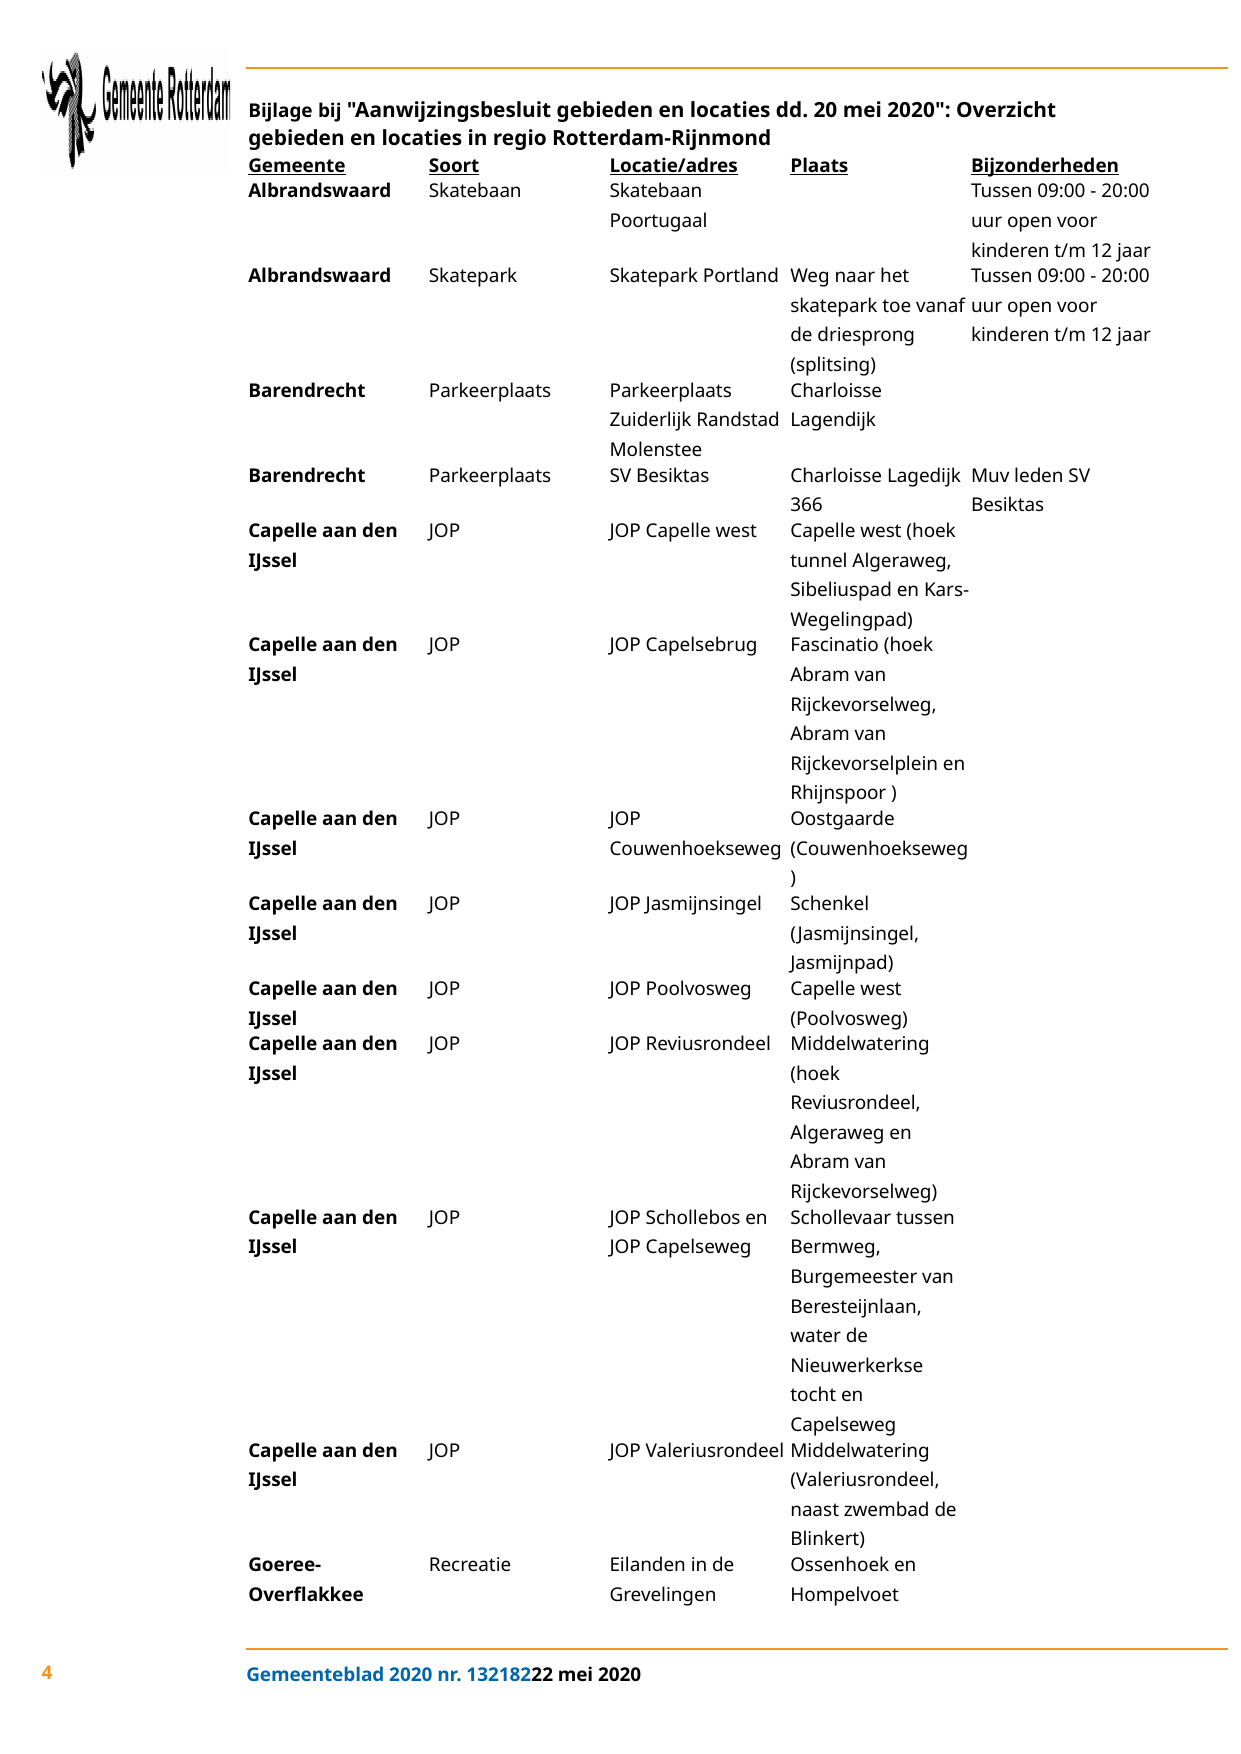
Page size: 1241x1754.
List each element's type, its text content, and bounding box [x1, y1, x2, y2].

table_cell JOP Valeriusrondeel [609, 1437, 790, 1551]
table_cell Recreatie [429, 1551, 609, 1607]
table_cell Capelle west (hoek tunnel Algeraweg, Sibeliuspad en Kars-Wegelingpad) [790, 517, 971, 632]
table_cell JOP Capelsebrug [609, 632, 790, 805]
table_cell Skatebaan [429, 178, 609, 262]
table_cell Skatepark [429, 263, 609, 377]
table_cell Weg naar het skatepark toe vanaf de driesprong (splitsing) [790, 263, 971, 377]
table_cell Parkeerplaats [429, 462, 609, 517]
table_cell Capelle aan den IJssel [248, 1204, 429, 1437]
table_cell JOP [429, 1437, 609, 1551]
table_header Soort [429, 152, 609, 178]
table_cell Schenkel (Jasmijnsingel, Jasmijnpad) [790, 890, 971, 975]
table_cell Parkeerplaats Zuiderlijk Randstad Molenstee [609, 377, 790, 462]
table_cell JOP [429, 890, 609, 975]
table_cell Albrandswaard [248, 263, 429, 377]
table_cell Capelle aan den IJssel [248, 975, 429, 1030]
table_cell SV Besiktas [609, 462, 790, 517]
table_cell Schollevaar tussen Bermweg, Burgemeester van Beresteijnlaan, water de Nieuwerkerkse tocht en Capelseweg [790, 1204, 971, 1437]
table_cell Middelwatering (hoek Reviusrondeel, Algeraweg en Abram van Rijckevorselweg) [790, 1030, 971, 1204]
table_cell [971, 890, 1152, 975]
table_cell Capelle west (Poolvosweg) [790, 975, 971, 1030]
table_cell Skatepark Portland [609, 263, 790, 377]
text Bijlage bij "Aanwijzingsbesluit gebieden en locaties dd. 20 mei 2020": Overzicht gebieden en locaties in regio Rotterdam-Rijnmond [248, 95, 1152, 152]
table_cell Tussen 09:00 - 20:00 uur open voor kinderen t/m 12 jaar [971, 178, 1152, 262]
table_cell Barendrecht [248, 462, 429, 517]
table_cell Ossenhoek en Hompelvoet [790, 1551, 971, 1607]
table_cell [971, 1204, 1152, 1437]
table_cell Eilanden in de Grevelingen [609, 1551, 790, 1607]
table_cell Skatebaan Poortugaal [609, 178, 790, 262]
table_cell Oostgaarde (Couwenhoekseweg ) [790, 805, 971, 890]
table_cell [971, 517, 1152, 632]
table_cell Albrandswaard [248, 178, 429, 262]
table_cell Capelle aan den IJssel [248, 1030, 429, 1204]
table_header Gemeente [248, 152, 429, 178]
table_cell Barendrecht [248, 377, 429, 462]
table_cell Fascinatio (hoek Abram van Rijckevorselweg, Abram van Rijckevorselplein en Rhijnspoor ) [790, 632, 971, 805]
table_cell Goeree- Overflakkee [248, 1551, 429, 1607]
table_cell JOP Reviusrondeel [609, 1030, 790, 1204]
table_cell JOP [429, 517, 609, 632]
table_header Bijzonderheden [971, 152, 1152, 178]
table_cell Capelle aan den IJssel [248, 890, 429, 975]
table_cell Tussen 09:00 - 20:00 uur open voor kinderen t/m 12 jaar [971, 263, 1152, 377]
table_cell JOP Poolvosweg [609, 975, 790, 1030]
table_cell JOP [429, 1030, 609, 1204]
table_cell Charloisse Lagedijk 366 [790, 462, 971, 517]
table_cell [971, 805, 1152, 890]
table_cell JOP Jasmijnsingel [609, 890, 790, 975]
table_header Plaats [790, 152, 971, 178]
table_cell Capelle aan den IJssel [248, 517, 429, 632]
table_cell Middelwatering (Valeriusrondeel, naast zwembad de Blinkert) [790, 1437, 971, 1551]
table_cell [971, 1551, 1152, 1607]
table_cell Parkeerplaats [429, 377, 609, 462]
table_cell Muv leden SV Besiktas [971, 462, 1152, 517]
table_cell JOP [429, 632, 609, 805]
table_cell Capelle aan den IJssel [248, 1437, 429, 1551]
table_cell [971, 1030, 1152, 1204]
table_cell [971, 975, 1152, 1030]
table_cell [971, 1437, 1152, 1551]
table_cell JOP Couwenhoekseweg [609, 805, 790, 890]
table_header Locatie/adres [609, 152, 790, 178]
table_cell JOP [429, 805, 609, 890]
table_cell JOP [429, 1204, 609, 1437]
table_cell Capelle aan den IJssel [248, 805, 429, 890]
picture [41, 47, 231, 172]
table_cell [971, 377, 1152, 462]
table_cell JOP [429, 975, 609, 1030]
table_cell Charloisse Lagendijk [790, 377, 971, 462]
table_cell JOP Capelle west [609, 517, 790, 632]
table_cell [971, 632, 1152, 805]
table_cell Capelle aan den IJssel [248, 632, 429, 805]
table_cell [790, 178, 971, 262]
table_cell JOP Schollebos en JOP Capelseweg [609, 1204, 790, 1437]
